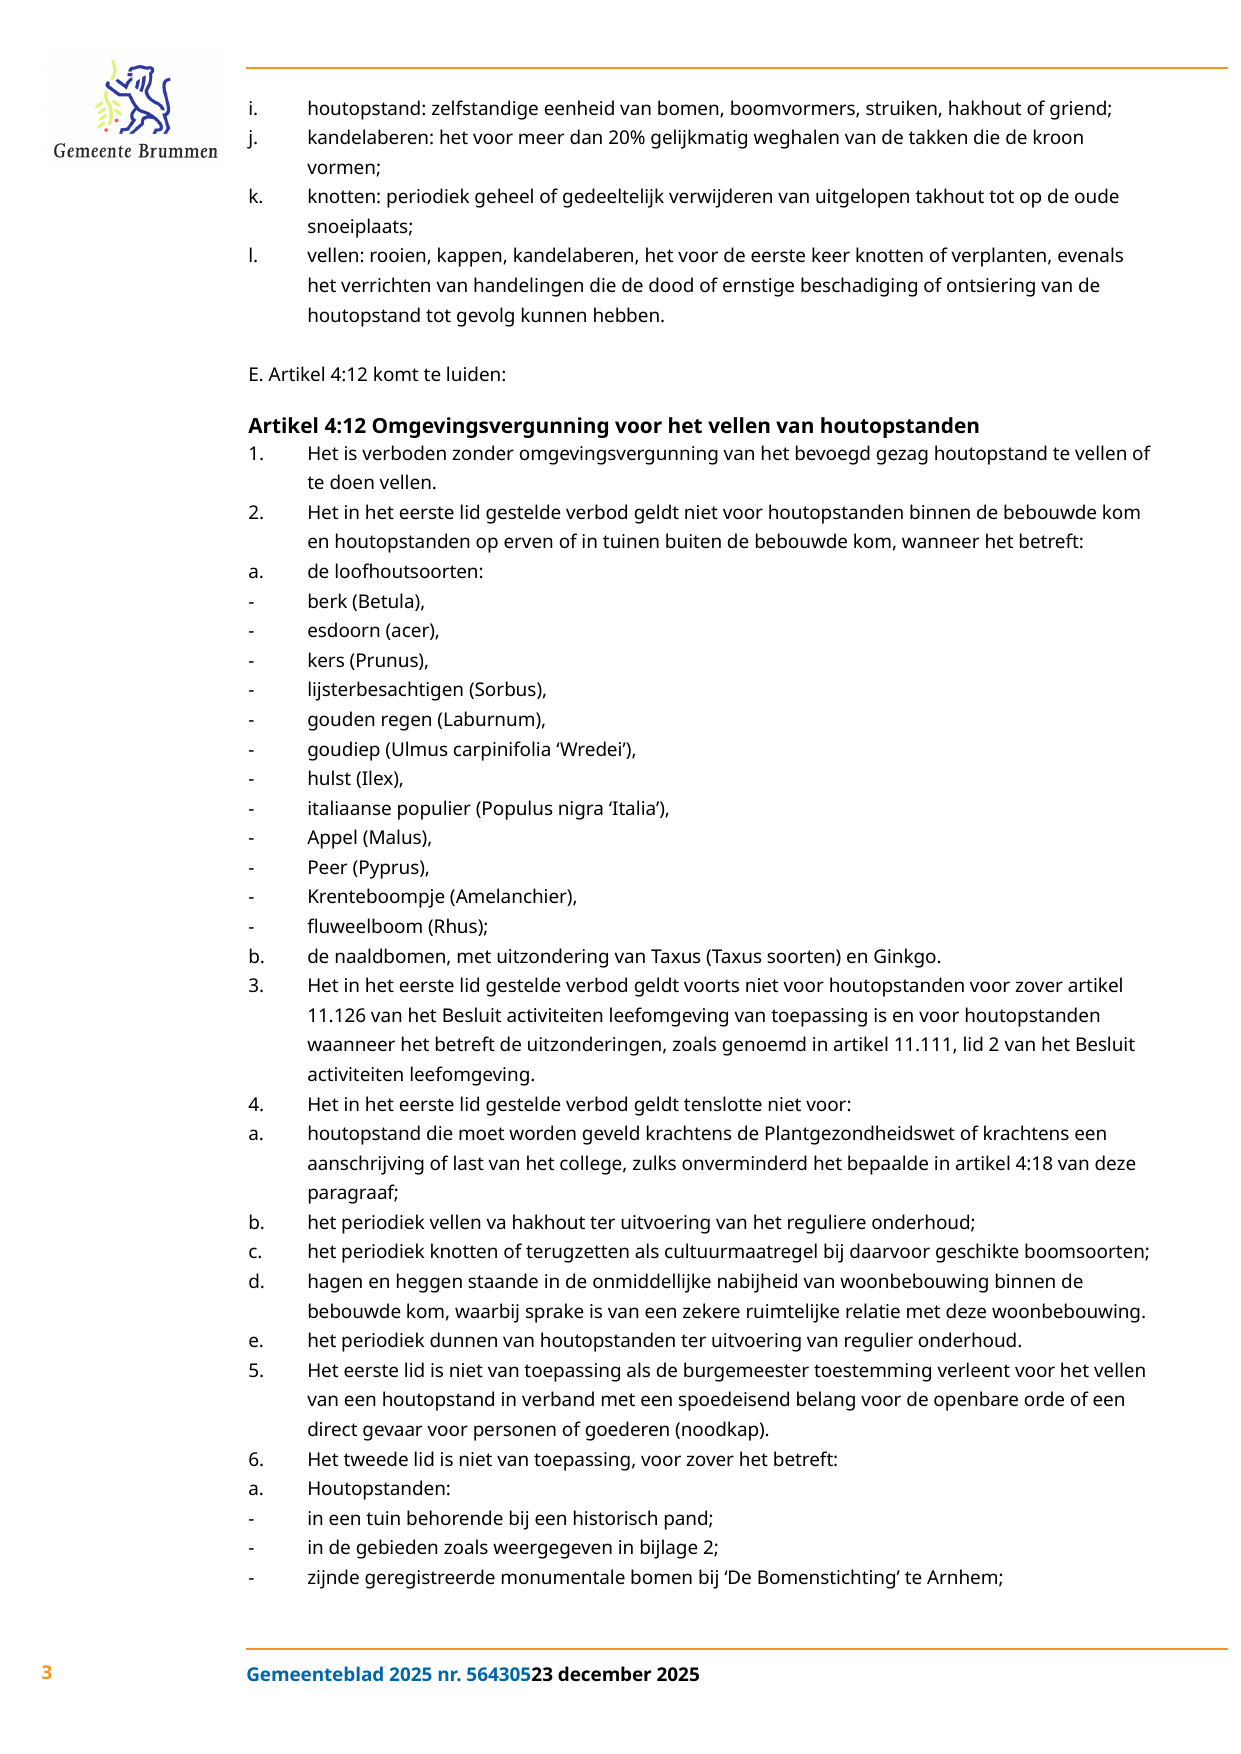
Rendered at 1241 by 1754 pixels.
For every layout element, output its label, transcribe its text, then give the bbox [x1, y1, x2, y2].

list lijsterbesachtigen (Sorbus), [248, 677, 1152, 702]
list het periodiek dunnen van houtopstanden ter uitvoering van regulier onderhoud. [248, 1327, 1152, 1353]
list kers (Prunus), [248, 647, 1152, 673]
text Artikel 4:12 Omgevingsvergunning voor het vellen van houtopstanden [248, 411, 1152, 440]
list gouden regen (Laburnum), [248, 706, 1152, 732]
list in een tuin behorende bij een historisch pand; [248, 1505, 1152, 1531]
list kandelaberen: het voor meer dan 20% gelijkmatig weghalen van de takken die de kroon vormen; [248, 124, 1152, 180]
list Appel (Malus), [248, 824, 1152, 850]
list Het eerste lid is niet van toepassing als de burgemeester toestemming verleent voor het vellen van een houtopstand in verband met een spoedeisend belang voor de openbare orde of een direct gevaar voor personen of goederen (noodkap). [248, 1357, 1152, 1442]
list Het tweede lid is niet van toepassing, voor zover het betreft: [248, 1446, 1152, 1471]
list hagen en heggen staande in de onmiddellijke nabijheid van woonbebouwing binnen de bebouwde kom, waarbij sprake is van een zekere ruimtelijke relatie met deze woonbebouwing. [248, 1268, 1152, 1323]
list in de gebieden zoals weergegeven in bijlage 2; [248, 1534, 1152, 1560]
list Het is verboden zonder omgevingsvergunning van het bevoegd gezag houtopstand te vellen of te doen vellen. [248, 440, 1152, 495]
list knotten: periodiek geheel of gedeeltelijk verwijderen van uitgelopen takhout tot op de oude snoeiplaats; [248, 183, 1152, 239]
list esdoorn (acer), [248, 617, 1152, 643]
list Peer (Pyprus), [248, 854, 1152, 880]
list fluweelboom (Rhus); [248, 913, 1152, 939]
list Het in het eerste lid gestelde verbod geldt voorts niet voor houtopstanden voor zover artikel 11.126 van het Besluit activiteiten leefomgeving van toepassing is en voor houtopstanden waanneer het betreft de uitzonderingen, zoals genoemd in artikel 11.111, lid 2 van het Besluit activiteiten leefomgeving. [248, 972, 1152, 1087]
list het periodiek knotten of terugzetten als cultuurmaatregel bij daarvoor geschikte boomsoorten; [248, 1239, 1152, 1264]
list italiaanse populier (Populus nigra ‘Italia’), [248, 795, 1152, 821]
list Het in het eerste lid gestelde verbod geldt tenslotte niet voor: [248, 1091, 1152, 1116]
list vellen: rooien, kappen, kandelaberen, het voor de eerste keer knotten of verplanten, evenals het verrichten van handelingen die de dood of ernstige beschadiging of ontsiering van de houtopstand tot gevolg kunnen hebben. [248, 243, 1152, 328]
list houtopstand die moet worden geveld krachtens de Plantgezondheidswet of krachtens een aanschrijving of last van het college, zulks onverminderd het bepaalde in artikel 4:18 van deze paragraaf; [248, 1120, 1152, 1205]
picture [41, 47, 231, 172]
list de naaldbomen, met uitzondering van Taxus (Taxus soorten) en Ginkgo. [248, 943, 1152, 968]
list Houtopstanden: [248, 1475, 1152, 1501]
text E. Artikel 4:12 komt te luiden: [248, 361, 1152, 387]
list goudiep (Ulmus carpinifolia ‘Wredei’), [248, 736, 1152, 761]
list het periodiek vellen va hakhout ter uitvoering van het reguliere onderhoud; [248, 1209, 1152, 1235]
list de loofhoutsoorten: [248, 558, 1152, 584]
list zijnde geregistreerde monumentale bomen bij ‘De Bomenstichting’ te Arnhem; [248, 1564, 1152, 1590]
list houtopstand: zelfstandige eenheid van bomen, boomvormers, struiken, hakhout of griend; [248, 95, 1152, 121]
list berk (Betula), [248, 588, 1152, 613]
list hulst (Ilex), [248, 765, 1152, 791]
list Krenteboompje (Amelanchier), [248, 884, 1152, 909]
list Het in het eerste lid gestelde verbod geldt niet voor houtopstanden binnen de bebouwde kom en houtopstanden op erven of in tuinen buiten de bebouwde kom, wanneer het betreft: [248, 499, 1152, 554]
